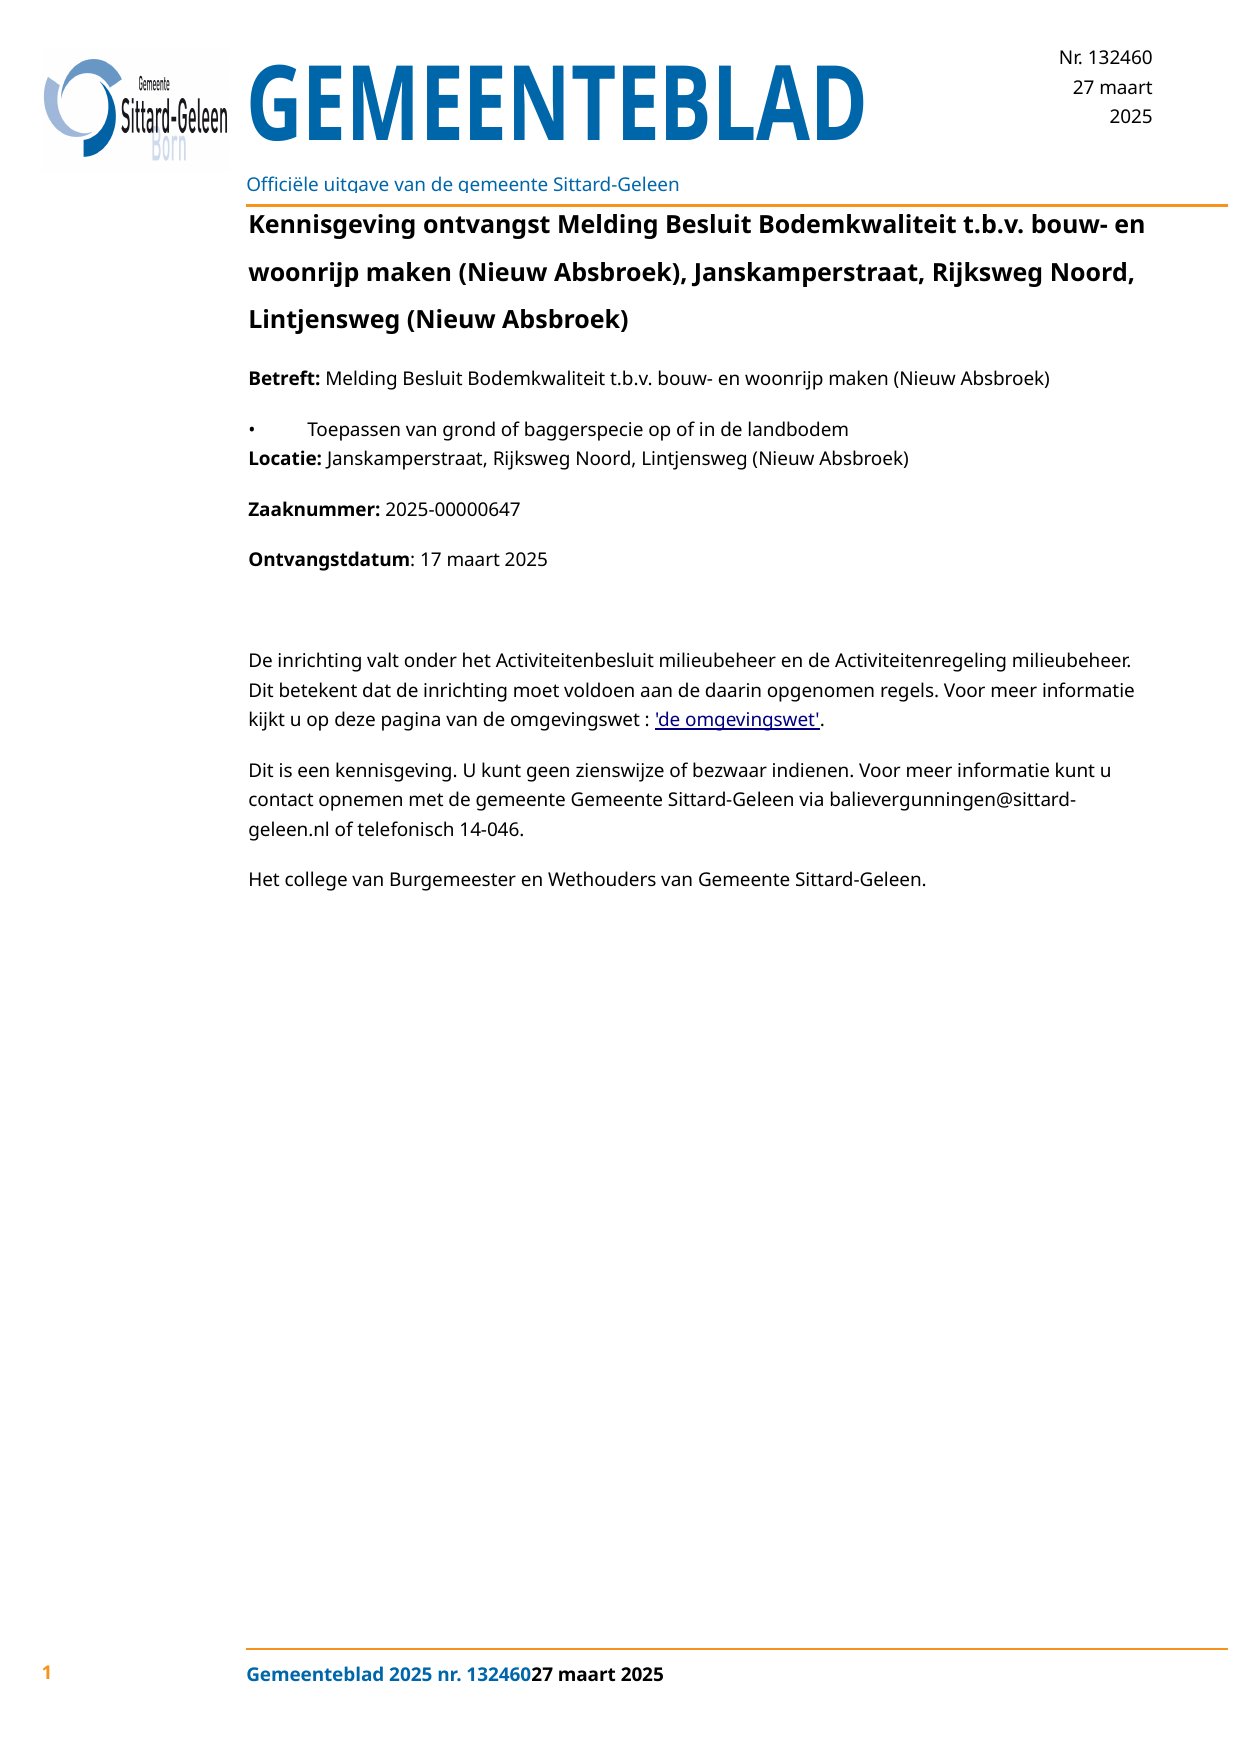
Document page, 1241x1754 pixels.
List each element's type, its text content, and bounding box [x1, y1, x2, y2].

text Dit is een kennisgeving. U kunt geen zienswijze of bezwaar indienen. Voor meer informatie kunt u contact opnemen met de gemeente Gemeente Sittard-Geleen via balievergunningen@sittard-geleen.nl of telefonisch 14-046. [248, 757, 1152, 842]
text Zaaknummer: 2025-00000647 [248, 496, 1152, 522]
text Betreft: Melding Besluit Bodemkwaliteit t.b.v. bouw- en woonrijp maken (Nieuw Absbroek) [248, 366, 1152, 391]
text De inrichting valt onder het Activiteitenbesluit milieubeheer en de Activiteitenregeling milieubeheer. Dit betekent dat de inrichting moet voldoen aan de daarin opgenomen regels. Voor meer informatie kijkt u op deze pagina van de omgevingswet : 'de omgevingswet'. [248, 647, 1152, 732]
text Ontvangstdatum: 17 maart 2025 [248, 546, 1152, 572]
text Locatie: Janskamperstraat, Rijksweg Noord, Lintjensweg (Nieuw Absbroek) [248, 446, 1152, 471]
text Het college van Burgemeester en Wethouders van Gemeente Sittard-Geleen. [248, 866, 1152, 892]
list Toepassen van grond of baggerspecie op of in de landbodem [248, 416, 1152, 442]
text Kennisgeving ontvangst Melding Besluit Bodemkwaliteit t.b.v. bouw- en woonrijp maken (Nieuw Absbroek), Janskamperstraat, Rijksweg Noord, Lintjensweg (Nieuw Absbroek) [248, 207, 1152, 336]
picture [41, 47, 231, 172]
